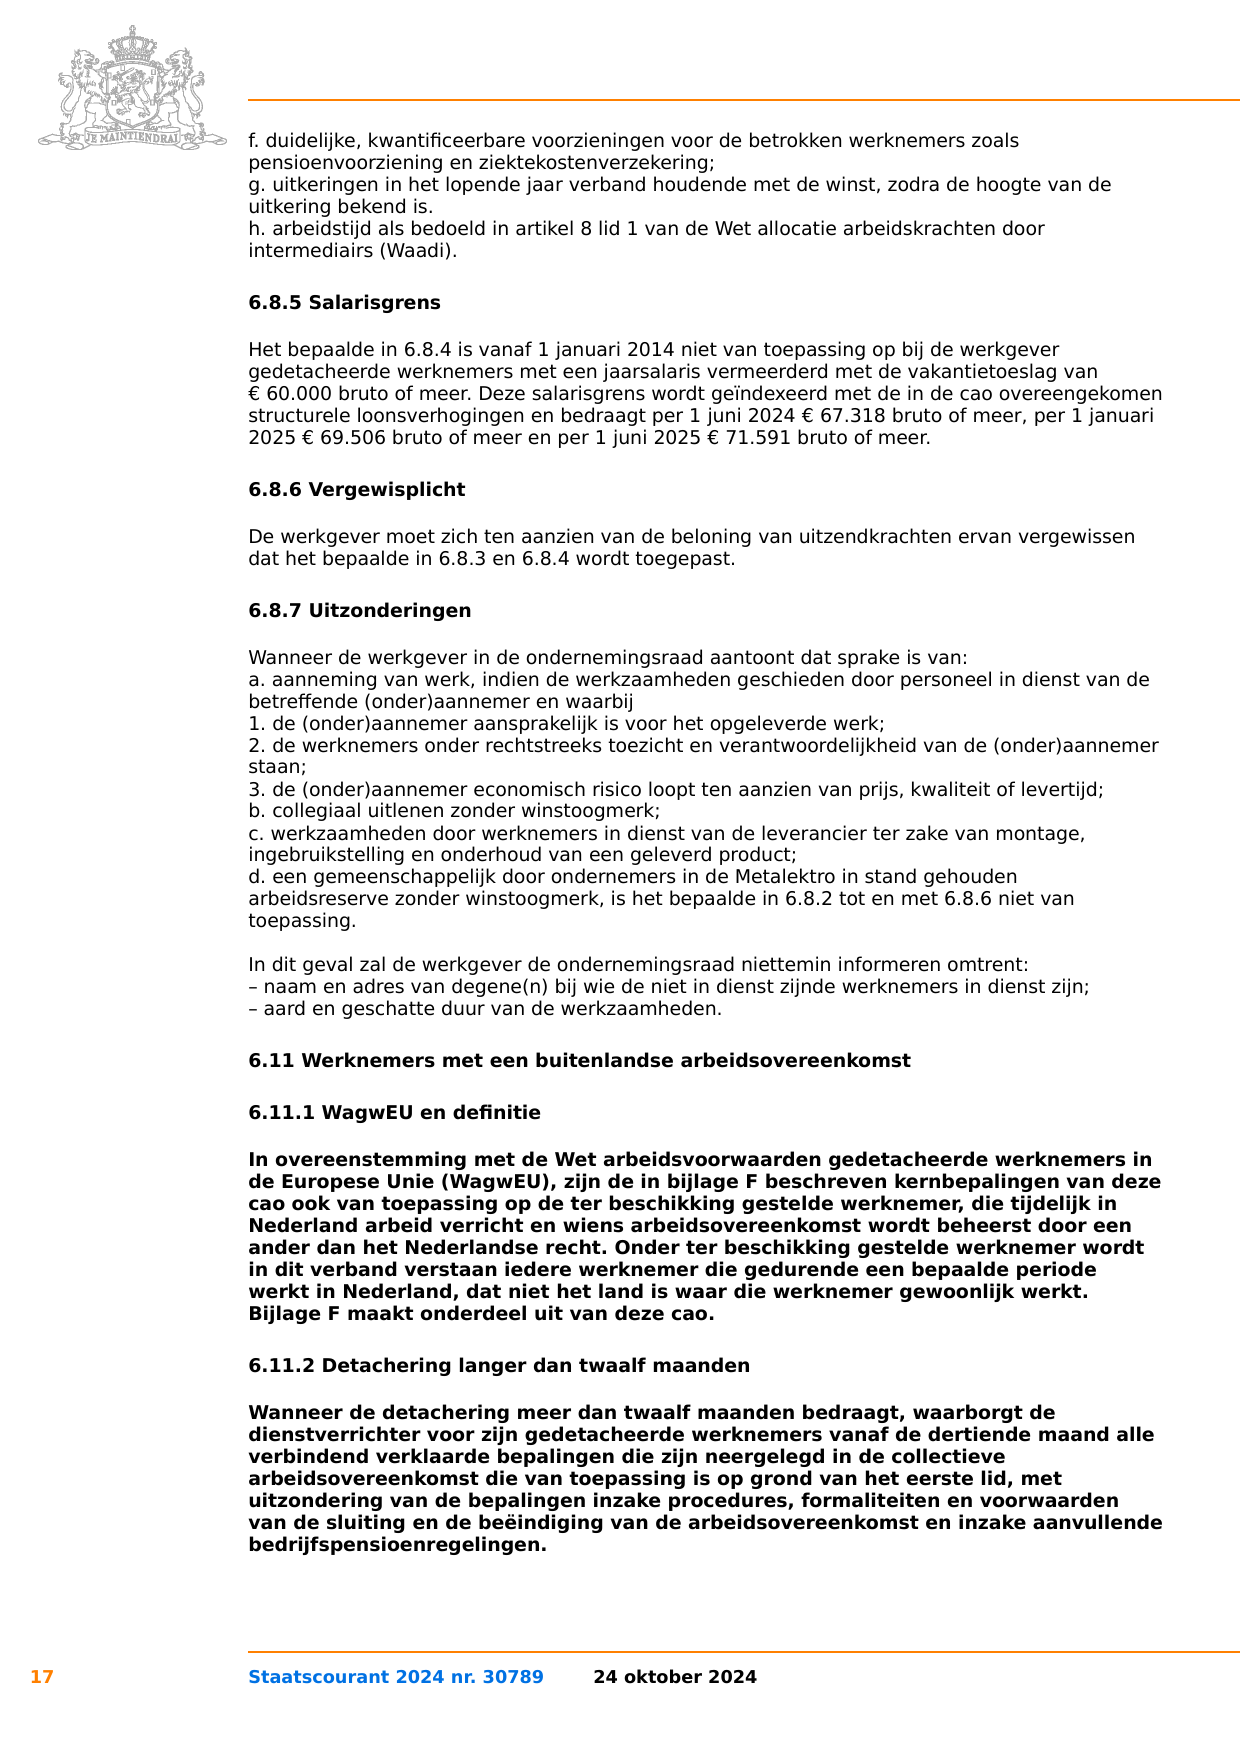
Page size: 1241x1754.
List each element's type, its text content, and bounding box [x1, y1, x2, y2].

subtitle 6.11.2 Detachering langer dan twaalf maanden [248, 1355, 1163, 1377]
text b. collegiaal uitlenen zonder winstoogmerk; [248, 800, 1163, 822]
subtitle 6.8.7 Uitzonderingen [248, 599, 1163, 622]
text a. aanneming van werk, indien de werkzaamheden geschieden door personeel in dienst van de betreffende (onder)aannemer en waarbij [248, 668, 1163, 712]
text f. duidelijke, kwantificeerbare voorzieningen voor de betrokken werknemers zoals pensioenvoorziening en ziektekostenverzekering; [248, 130, 1163, 174]
text Wanneer de detachering meer dan twaalf maanden bedraagt, waarborgt de dienstverrichter voor zijn gedetacheerde werknemers vanaf de dertiende maand alle verbindend verklaarde bepalingen die zijn neergelegd in de collectieve arbeidsovereenkomst die van toepassing is op grond van het eerste lid, met uitzondering van de bepalingen inzake procedures, formaliteiten en voorwaarden van de sluiting en de beëindiging van de arbeidsovereenkomst en inzake aanvullende bedrijfspensioenregelingen. [248, 1402, 1163, 1556]
picture [38, 25, 227, 150]
subtitle 6.8.6 Vergewisplicht [248, 479, 1163, 501]
text 2. de werknemers onder rechtstreeks toezicht en verantwoordelijkheid van de (onder)aannemer staan; [248, 734, 1163, 778]
text In dit geval zal de werkgever de ondernemingsraad niettemin informeren omtrent: [248, 954, 1163, 976]
subtitle 6.11.1 WagwEU en definitie [248, 1102, 1163, 1124]
subtitle 6.8.5 Salarisgrens [248, 292, 1163, 314]
text Het bepaalde in 6.8.4 is vanaf 1 januari 2014 niet van toepassing op bij de werkgever gedetacheerde werknemers met een jaarsalaris vermeerderd met de vakantietoeslag van € 60.000 bruto of meer. Deze salarisgrens wordt geïndexeerd met de in de cao overeengekomen structurele loonsverhogingen en bedraagt per 1 juni 2024 € 67.318 bruto of meer, per 1 januari 2025 € 69.506 bruto of meer en per 1 juni 2025 € 71.591 bruto of meer. [248, 339, 1163, 449]
text De werkgever moet zich ten aanzien van de beloning van uitzendkrachten ervan vergewissen dat het bepaalde in 6.8.3 en 6.8.4 wordt toegepast. [248, 526, 1163, 569]
text – aard en geschatte duur van de werkzaamheden. [248, 998, 1163, 1020]
text c. werkzaamheden door werknemers in dienst van de leverancier ter zake van montage, ingebruikstelling en onderhoud van een geleverd product; [248, 822, 1163, 866]
text 1. de (onder)aannemer aansprakelijk is voor het opgeleverde werk; [248, 712, 1163, 734]
text g. uitkeringen in het lopende jaar verband houdende met de winst, zodra de hoogte van de uitkering bekend is. [248, 174, 1163, 218]
text Wanneer de werkgever in de ondernemingsraad aantoont dat sprake is van: [248, 647, 1163, 668]
text h. arbeidstijd als bedoeld in artikel 8 lid 1 van de Wet allocatie arbeidskrachten door intermediairs (Waadi). [248, 218, 1163, 262]
text 3. de (onder)aannemer economisch risico loopt ten aanzien van prijs, kwaliteit of levertijd; [248, 778, 1163, 800]
subtitle 6.11 Werknemers met een buitenlandse arbeidsovereenkomst [248, 1050, 1163, 1072]
text In overeenstemming met de Wet arbeidsvoorwaarden gedetacheerde werknemers in de Europese Unie (WagwEU), zijn de in bijlage F beschreven kernbepalingen van deze cao ook van toepassing op de ter beschikking gestelde werknemer, die tijdelijk in Nederland arbeid verricht en wiens arbeidsovereenkomst wordt beheerst door een ander dan het Nederlandse recht. Onder ter beschikking gestelde werknemer wordt in dit verband verstaan iedere werknemer die gedurende een bepaalde periode werkt in Nederland, dat niet het land is waar die werknemer gewoonlijk werkt. Bijlage F maakt onderdeel uit van deze cao. [248, 1149, 1163, 1325]
text d. een gemeenschappelijk door ondernemers in de Metalektro in stand gehouden arbeidsreserve zonder winstoogmerk, is het bepaalde in 6.8.2 tot en met 6.8.6 niet van toepassing. [248, 866, 1163, 932]
text – naam en adres van degene(n) bij wie de niet in dienst zijnde werknemers in dienst zijn; [248, 976, 1163, 998]
